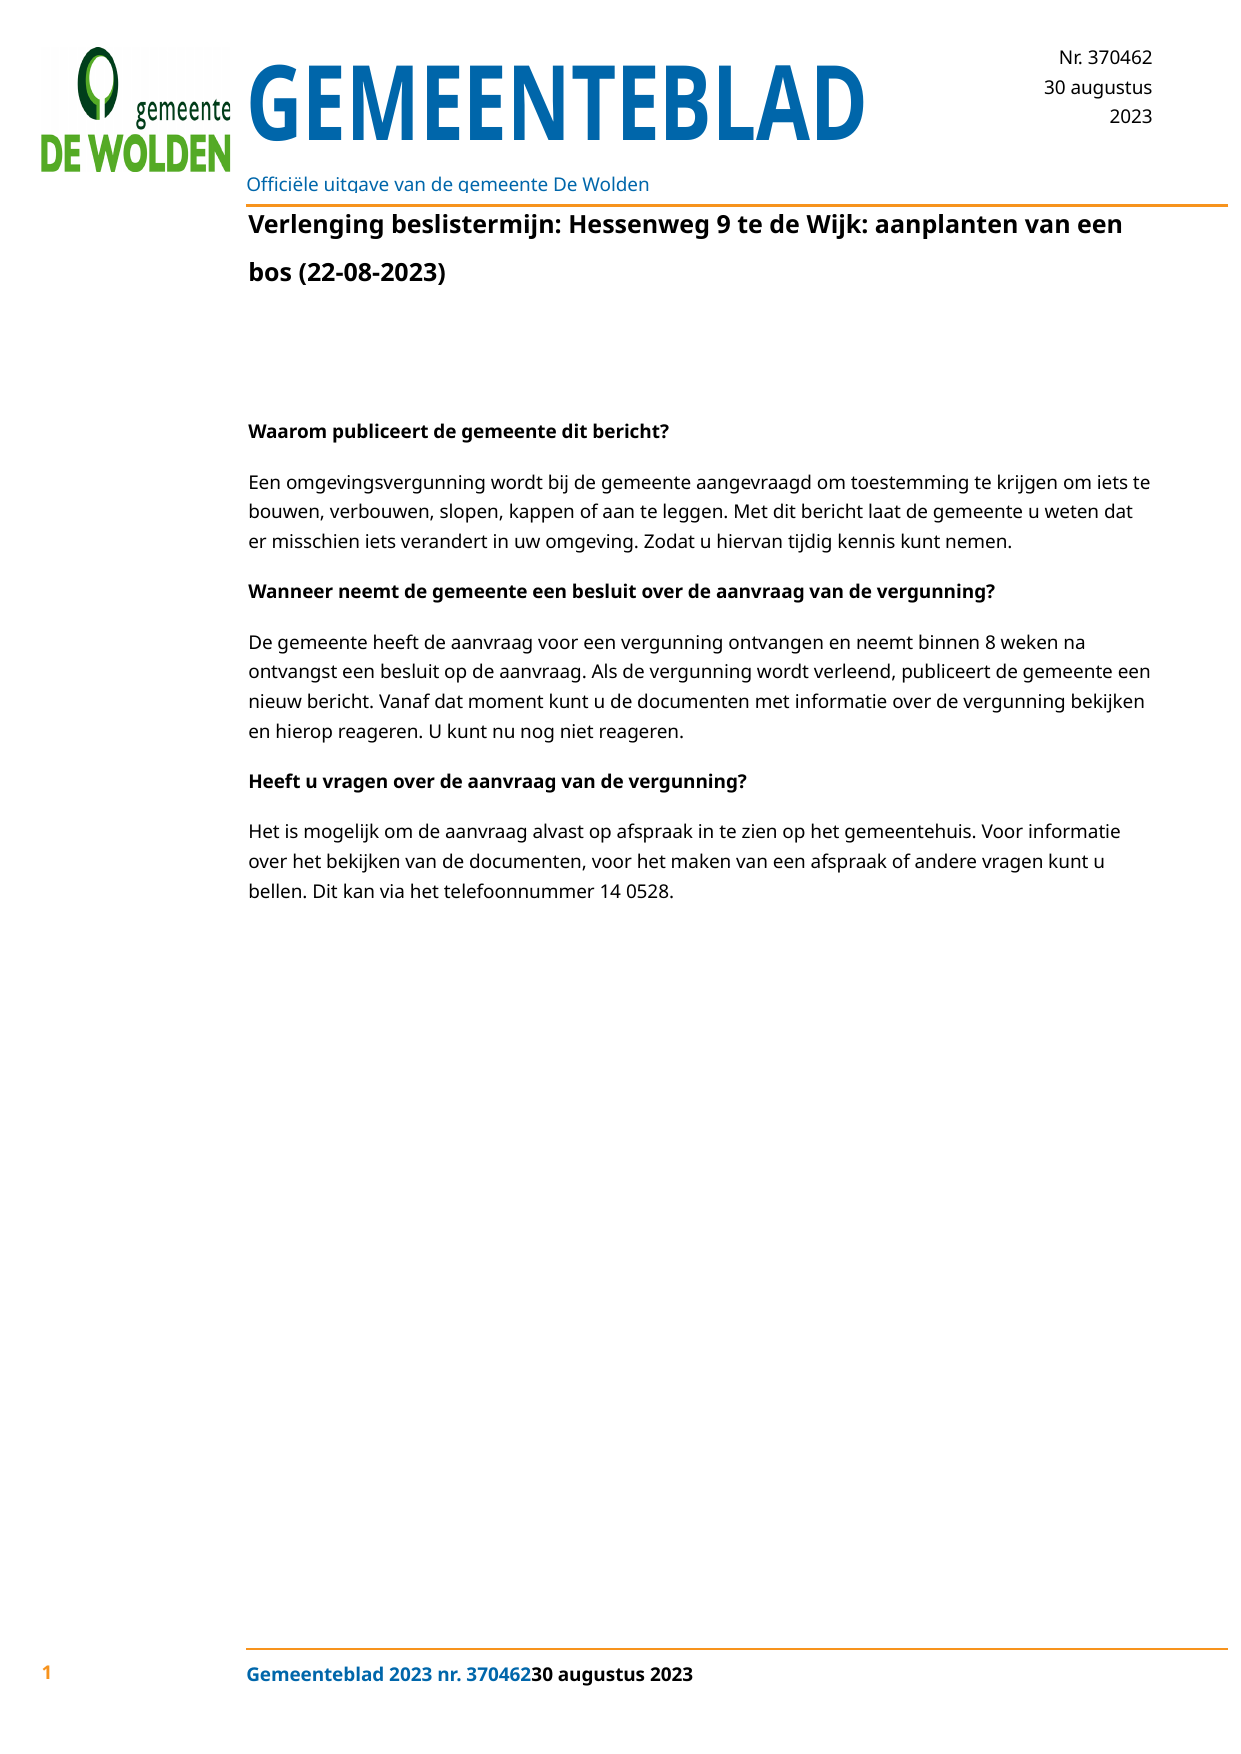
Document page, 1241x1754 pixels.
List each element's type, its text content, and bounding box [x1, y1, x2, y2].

text Een omgevingsvergunning wordt bij de gemeente aangevraagd om toestemming te krijgen om iets te bouwen, verbouwen, slopen, kappen of aan te leggen. Met dit bericht laat de gemeente u weten dat er misschien iets verandert in uw omgeving. Zodat u hiervan tijdig kennis kunt nemen. [248, 469, 1152, 554]
text Het is mogelijk om de aanvraag alvast op afspraak in te zien op het gemeentehuis. Voor informatie over het bekijken van de documenten, voor het maken van een afspraak of andere vragen kunt u bellen. Dit kan via het telefoonnummer 14 0528. [248, 819, 1152, 904]
text Heeft u vragen over de aanvraag van de vergunning? [248, 768, 1152, 794]
text Verlenging beslistermijn: Hessenweg 9 te de Wijk: aanplanten van een bos (22-08-2023) [248, 207, 1152, 288]
text Wanneer neemt de gemeente een besluit over de aanvraag van de vergunning? [248, 579, 1152, 604]
picture [41, 47, 231, 172]
text Waarom publiceert de gemeente dit bericht? [248, 419, 1152, 444]
text De gemeente heeft de aanvraag voor een vergunning ontvangen en neemt binnen 8 weken na ontvangst een besluit op de aanvraag. Als de vergunning wordt verleend, publiceert de gemeente een nieuw bericht. Vanaf dat moment kunt u de documenten met informatie over de vergunning bekijken en hierop reageren. U kunt nu nog niet reageren. [248, 629, 1152, 744]
